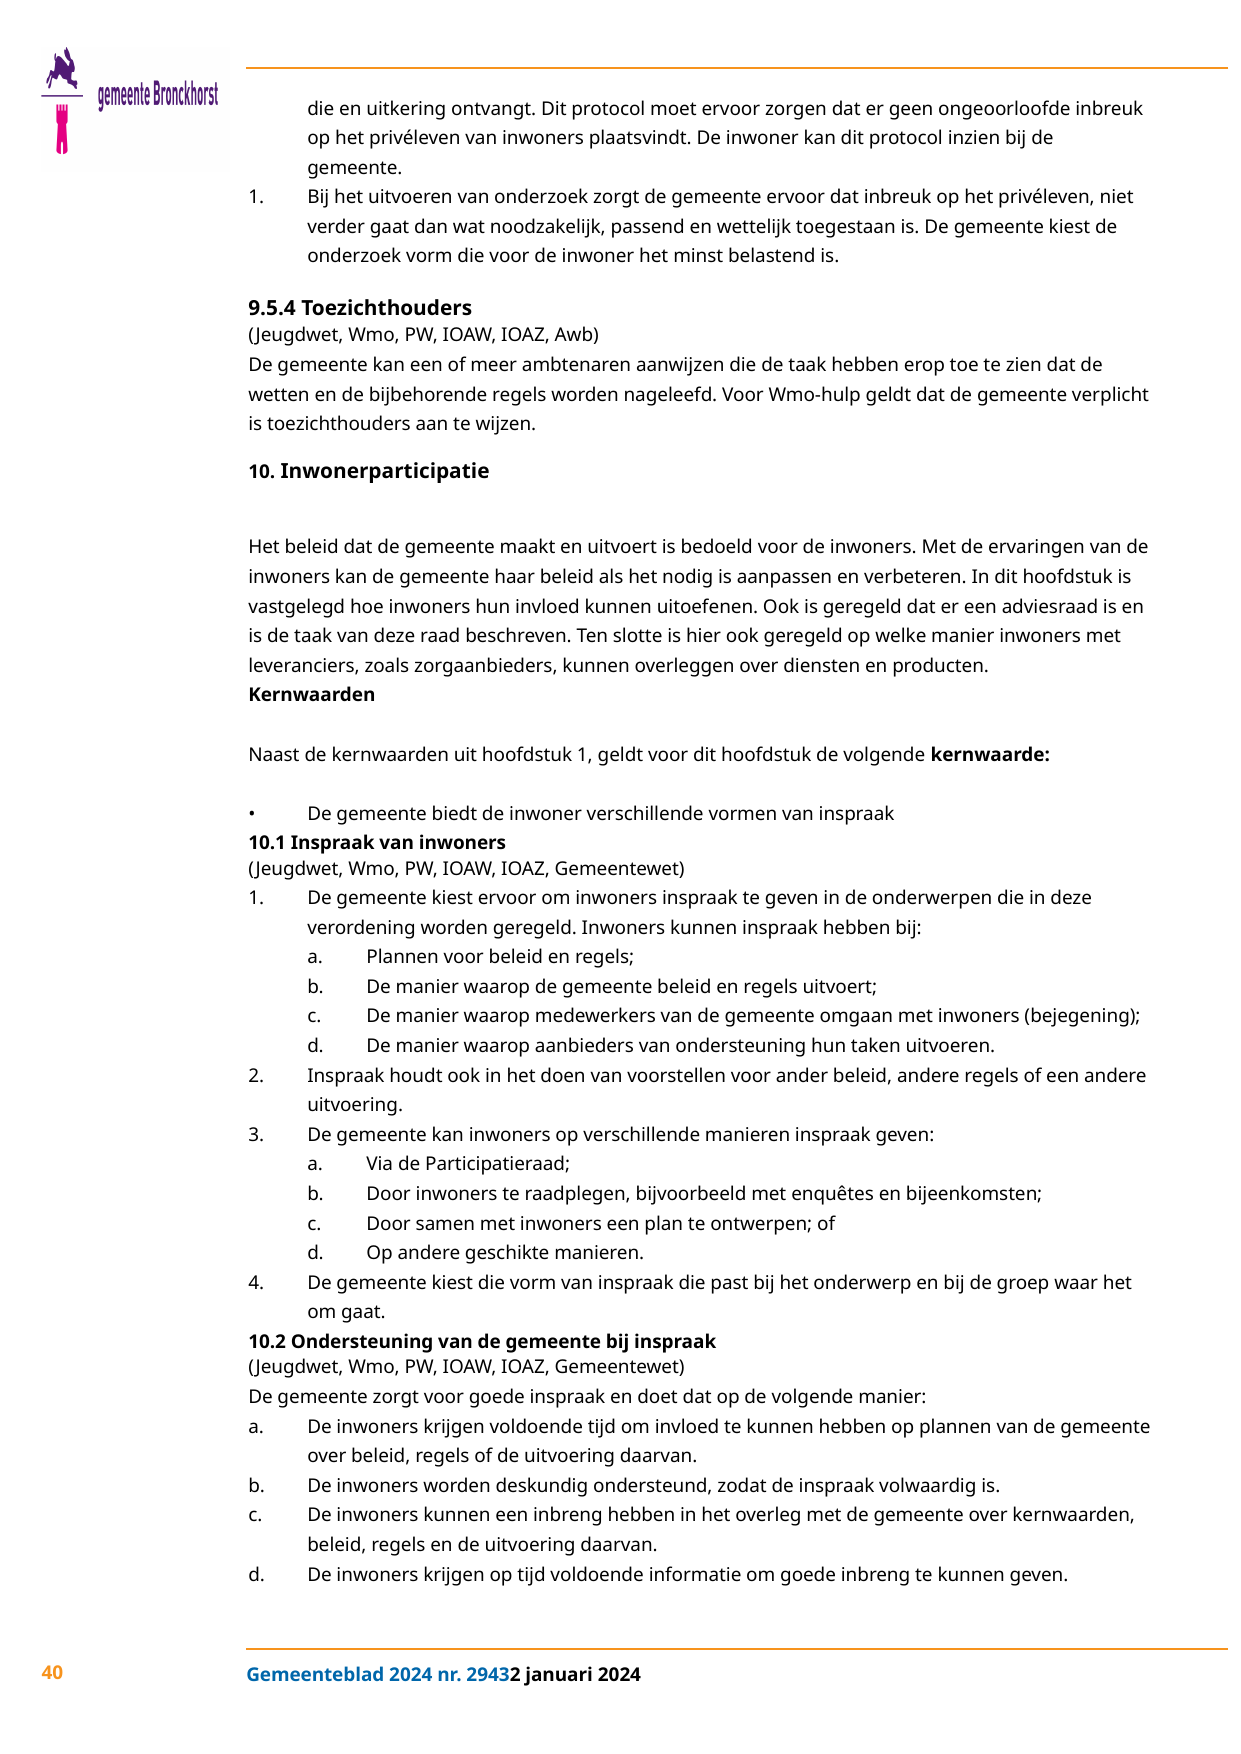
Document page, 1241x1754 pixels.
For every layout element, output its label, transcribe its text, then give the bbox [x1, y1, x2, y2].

list De gemeente kan inwoners op verschillende manieren inspraak geven: [248, 1121, 1152, 1147]
text 9.5.4 Toezichthouders [248, 293, 1152, 322]
text (Jeugdwet, Wmo, PW, IOAW, IOAZ, Awb) [248, 322, 1152, 347]
list Inspraak houdt ook in het doen van voorstellen voor ander beleid, andere regels of een andere uitvoering. [248, 1062, 1152, 1117]
text 10.1 Inspraak van inwoners [248, 829, 1152, 855]
picture [41, 47, 231, 172]
list Door inwoners te raadplegen, bijvoorbeeld met enquêtes en bijeenkomsten; [307, 1180, 1152, 1206]
text De gemeente kan een of meer ambtenaren aanwijzen die de taak hebben erop toe te zien dat de wetten en de bijbehorende regels worden nageleefd. Voor Wmo-hulp geldt dat de gemeente verplicht is toezichthouders aan te wijzen. [248, 351, 1152, 436]
text (Jeugdwet, Wmo, PW, IOAW, IOAZ, Gemeentewet) [248, 855, 1152, 880]
list De manier waarop aanbieders van ondersteuning hun taken uitvoeren. [307, 1032, 1152, 1058]
list die en uitkering ontvangt. Dit protocol moet ervoor zorgen dat er geen ongeoorloofde inbreuk op het privéleven van inwoners plaatsvindt. De inwoner kan dit protocol inzien bij de gemeente. [248, 95, 1152, 180]
list Plannen voor beleid en regels; [307, 943, 1152, 969]
text (Jeugdwet, Wmo, PW, IOAW, IOAZ, Gemeentewet) [248, 1354, 1152, 1379]
list De manier waarop de gemeente beleid en regels uitvoert; [307, 973, 1152, 999]
list De gemeente kiest die vorm van inspraak die past bij het onderwerp en bij de groep waar het om gaat. [248, 1269, 1152, 1324]
table_header Kernwaarden Naast de kernwaarden uit hoofdstuk 1, geldt voor dit hoofdstuk de volgende kernwaarde: De gemeente biedt de inwoner verschillende vormen van inspraak [248, 682, 1152, 826]
list Bij het uitvoeren van onderzoek zorgt de gemeente ervoor dat inbreuk op het privéleven, niet verder gaat dan wat noodzakelijk, passend en wettelijk toegestaan is. De gemeente kiest de onderzoek vorm die voor de inwoner het minst belastend is. [248, 183, 1152, 268]
list De manier waarop medewerkers van de gemeente omgaan met inwoners (bejegening); [307, 1003, 1152, 1028]
list De inwoners kunnen een inbreng hebben in het overleg met de gemeente over kernwaarden, beleid, regels en de uitvoering daarvan. [248, 1502, 1152, 1557]
list Op andere geschikte manieren. [307, 1239, 1152, 1265]
list Via de Participatieraad; [307, 1151, 1152, 1176]
list De gemeente kiest ervoor om inwoners inspraak te geven in de onderwerpen die in deze verordening worden geregeld. Inwoners kunnen inspraak hebben bij: [248, 884, 1152, 939]
text 10. Inwonerparticipatie [248, 456, 1152, 484]
list De inwoners worden deskundig ondersteund, zodat de inspraak volwaardig is. [248, 1472, 1152, 1498]
list De inwoners krijgen op tijd voldoende informatie om goede inbreng te kunnen geven. [248, 1561, 1152, 1587]
list De inwoners krijgen voldoende tijd om invloed te kunnen hebben op plannen van de gemeente over beleid, regels of de uitvoering daarvan. [248, 1413, 1152, 1468]
text Het beleid dat de gemeente maakt en uitvoert is bedoeld voor de inwoners. Met de ervaringen van de inwoners kan de gemeente haar beleid als het nodig is aanpassen en verbeteren. In dit hoofdstuk is vastgelegd hoe inwoners hun invloed kunnen uitoefenen. Ook is geregeld dat er een adviesraad is en is de taak van deze raad beschreven. Ten slotte is hier ook geregeld op welke manier inwoners met leveranciers, zoals zorgaanbieders, kunnen overleggen over diensten en producten. [248, 534, 1152, 678]
text De gemeente zorgt voor goede inspraak en doet dat op de volgende manier: [248, 1383, 1152, 1409]
text 10.2 Ondersteuning van de gemeente bij inspraak [248, 1328, 1152, 1354]
list Door samen met inwoners een plan te ontwerpen; of [307, 1210, 1152, 1235]
